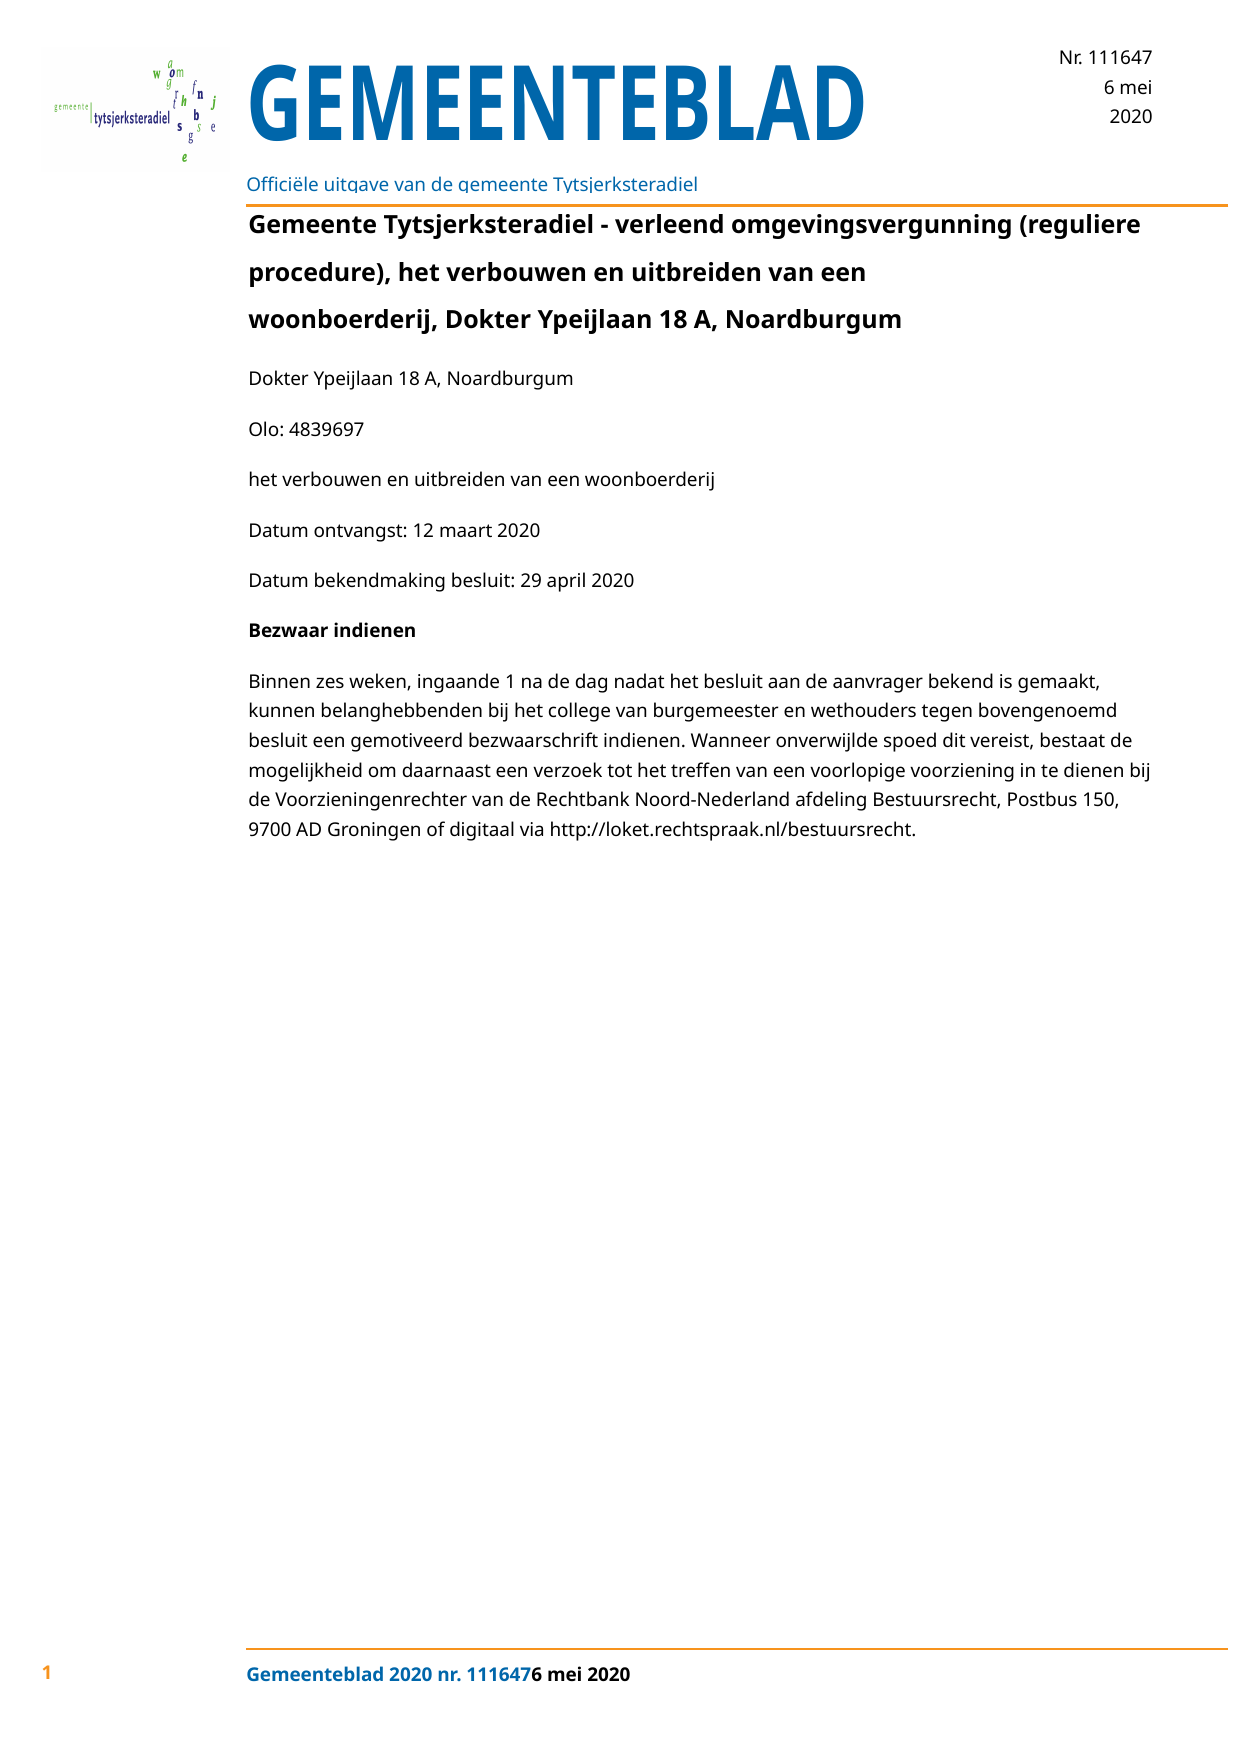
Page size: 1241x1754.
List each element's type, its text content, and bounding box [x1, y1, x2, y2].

picture [41, 47, 231, 172]
text Gemeente Tytsjerksteradiel - verleend omgevingsvergunning (reguliere procedure), het verbouwen en uitbreiden van een woonboerderij, Dokter Ypeijlaan 18 A, Noardburgum [248, 207, 1152, 336]
text Bezwaar indienen [248, 618, 1152, 643]
text Dokter Ypeijlaan 18 A, Noardburgum [248, 366, 1152, 391]
text Olo: 4839697 [248, 416, 1152, 442]
text Datum ontvangst: 12 maart 2020 [248, 517, 1152, 542]
text Binnen zes weken, ingaande 1 na de dag nadat het besluit aan de aanvrager bekend is gemaakt, kunnen belanghebbenden bij het college van burgemeester en wethouders tegen bovengenoemd besluit een gemotiveerd bezwaarschrift indienen. Wanneer onverwijlde spoed dit vereist, bestaat de mogelijkheid om daarnaast een verzoek tot het treffen van een voorlopige voorziening in te dienen bij de Voorzieningenrechter van de Rechtbank Noord-Nederland afdeling Bestuursrecht, Postbus 150, 9700 AD Groningen of digitaal via http://loket.rechtspraak.nl/bestuursrecht. [248, 668, 1152, 842]
text het verbouwen en uitbreiden van een woonboerderij [248, 466, 1152, 492]
text Datum bekendmaking besluit: 29 april 2020 [248, 567, 1152, 593]
